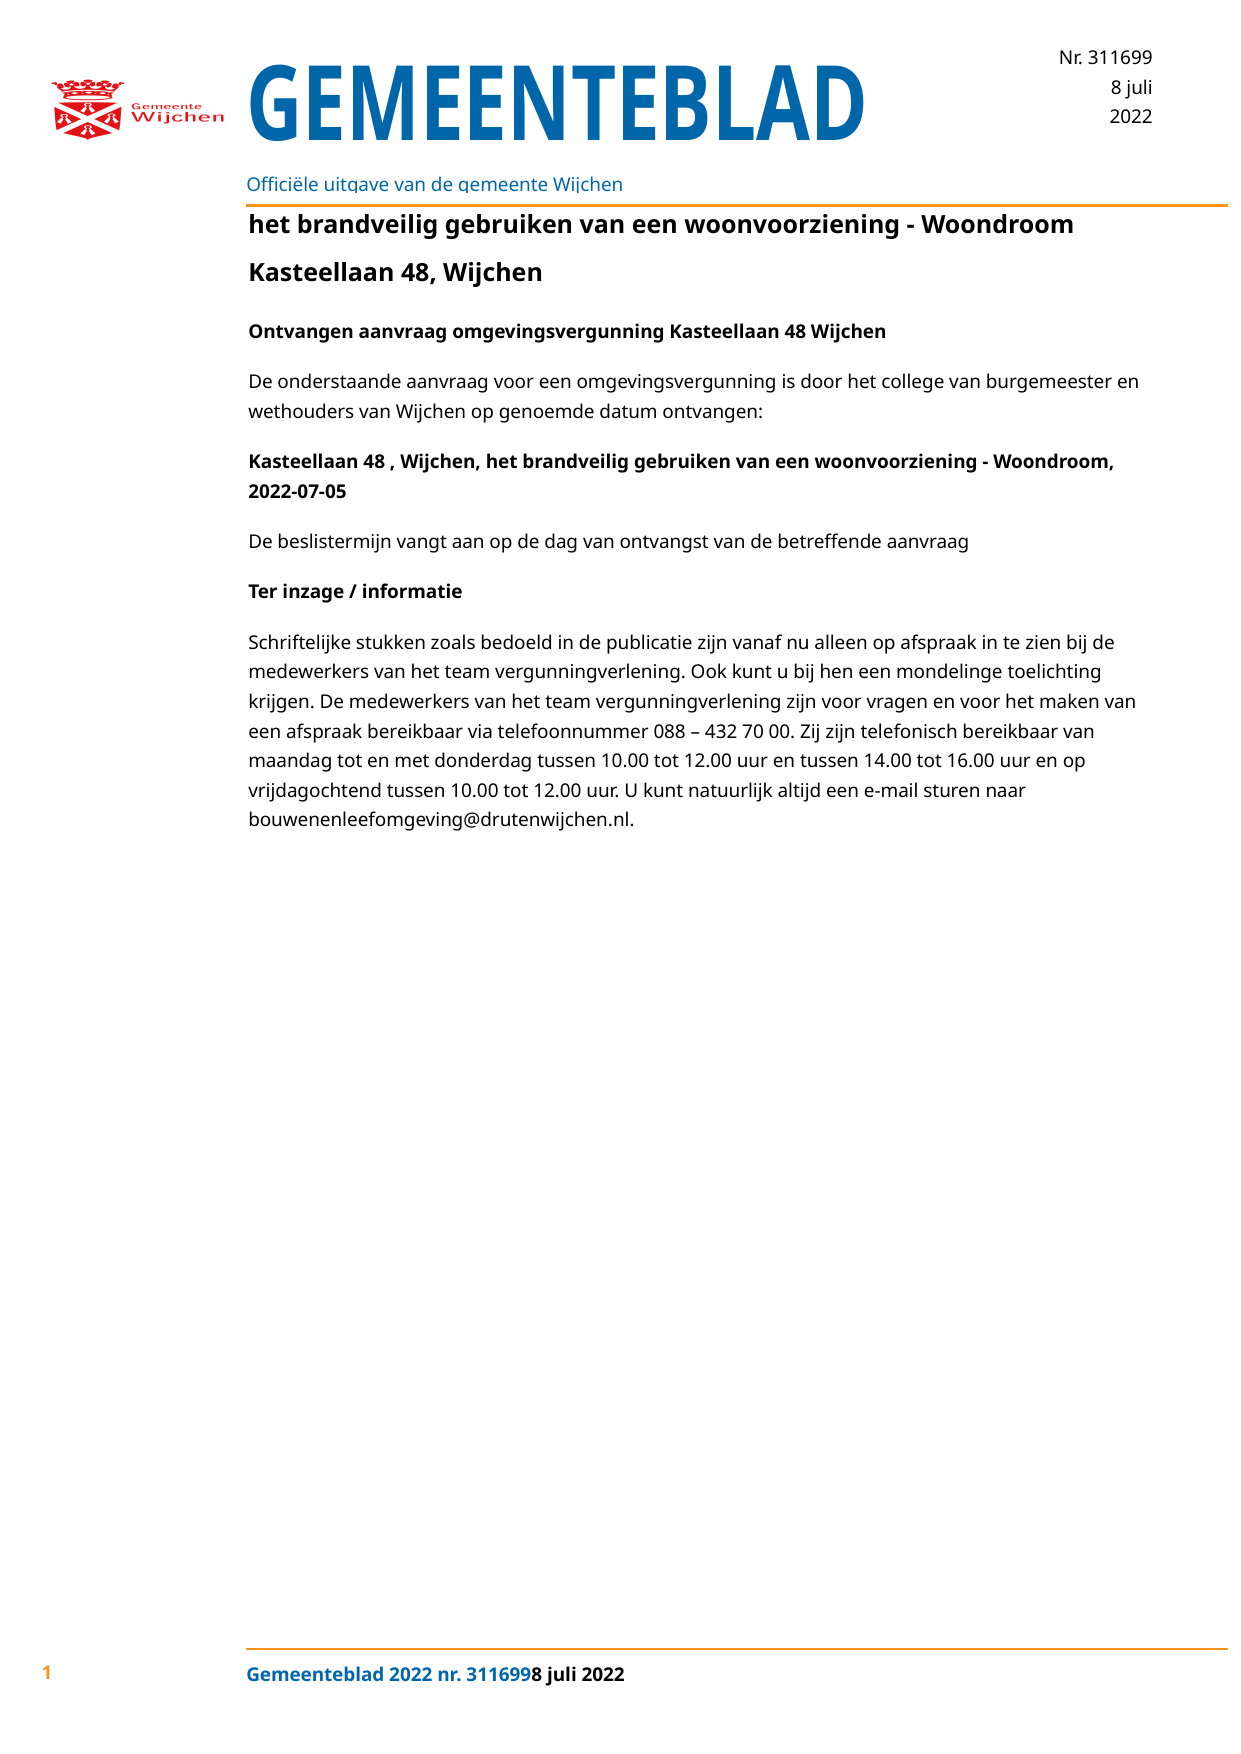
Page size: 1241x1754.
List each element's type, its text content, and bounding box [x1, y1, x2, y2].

picture [41, 47, 231, 172]
text Kasteellaan 48 , Wijchen, het brandveilig gebruiken van een woonvoorziening - Woondroom, 2022-07-05 [248, 448, 1152, 504]
text De onderstaande aanvraag voor een omgevingsvergunning is door het college van burgemeester en wethouders van Wijchen op genoemde datum ontvangen: [248, 368, 1152, 424]
text Schriftelijke stukken zoals bedoeld in de publicatie zijn vanaf nu alleen op afspraak in te zien bij de medewerkers van het team vergunningverlening. Ook kunt u bij hen een mondelinge toelichting krijgen. De medewerkers van het team vergunningverlening zijn voor vragen en voor het maken van een afspraak bereikbaar via telefoonnummer 088 – 432 70 00. Zij zijn telefonisch bereikbaar van maandag tot en met donderdag tussen 10.00 tot 12.00 uur en tussen 14.00 tot 16.00 uur en op vrijdagochtend tussen 10.00 tot 12.00 uur. U kunt natuurlijk altijd een e-mail sturen naar bouwenenleefomgeving@drutenwijchen.nl. [248, 629, 1152, 832]
text Ontvangen aanvraag omgevingsvergunning Kasteellaan 48 Wijchen [248, 318, 1152, 344]
text Ter inzage / informatie [248, 579, 1152, 604]
text De beslistermijn vangt aan op de dag van ontvangst van de betreffende aanvraag [248, 528, 1152, 554]
text het brandveilig gebruiken van een woonvoorziening - Woondroom Kasteellaan 48, Wijchen [248, 207, 1152, 288]
